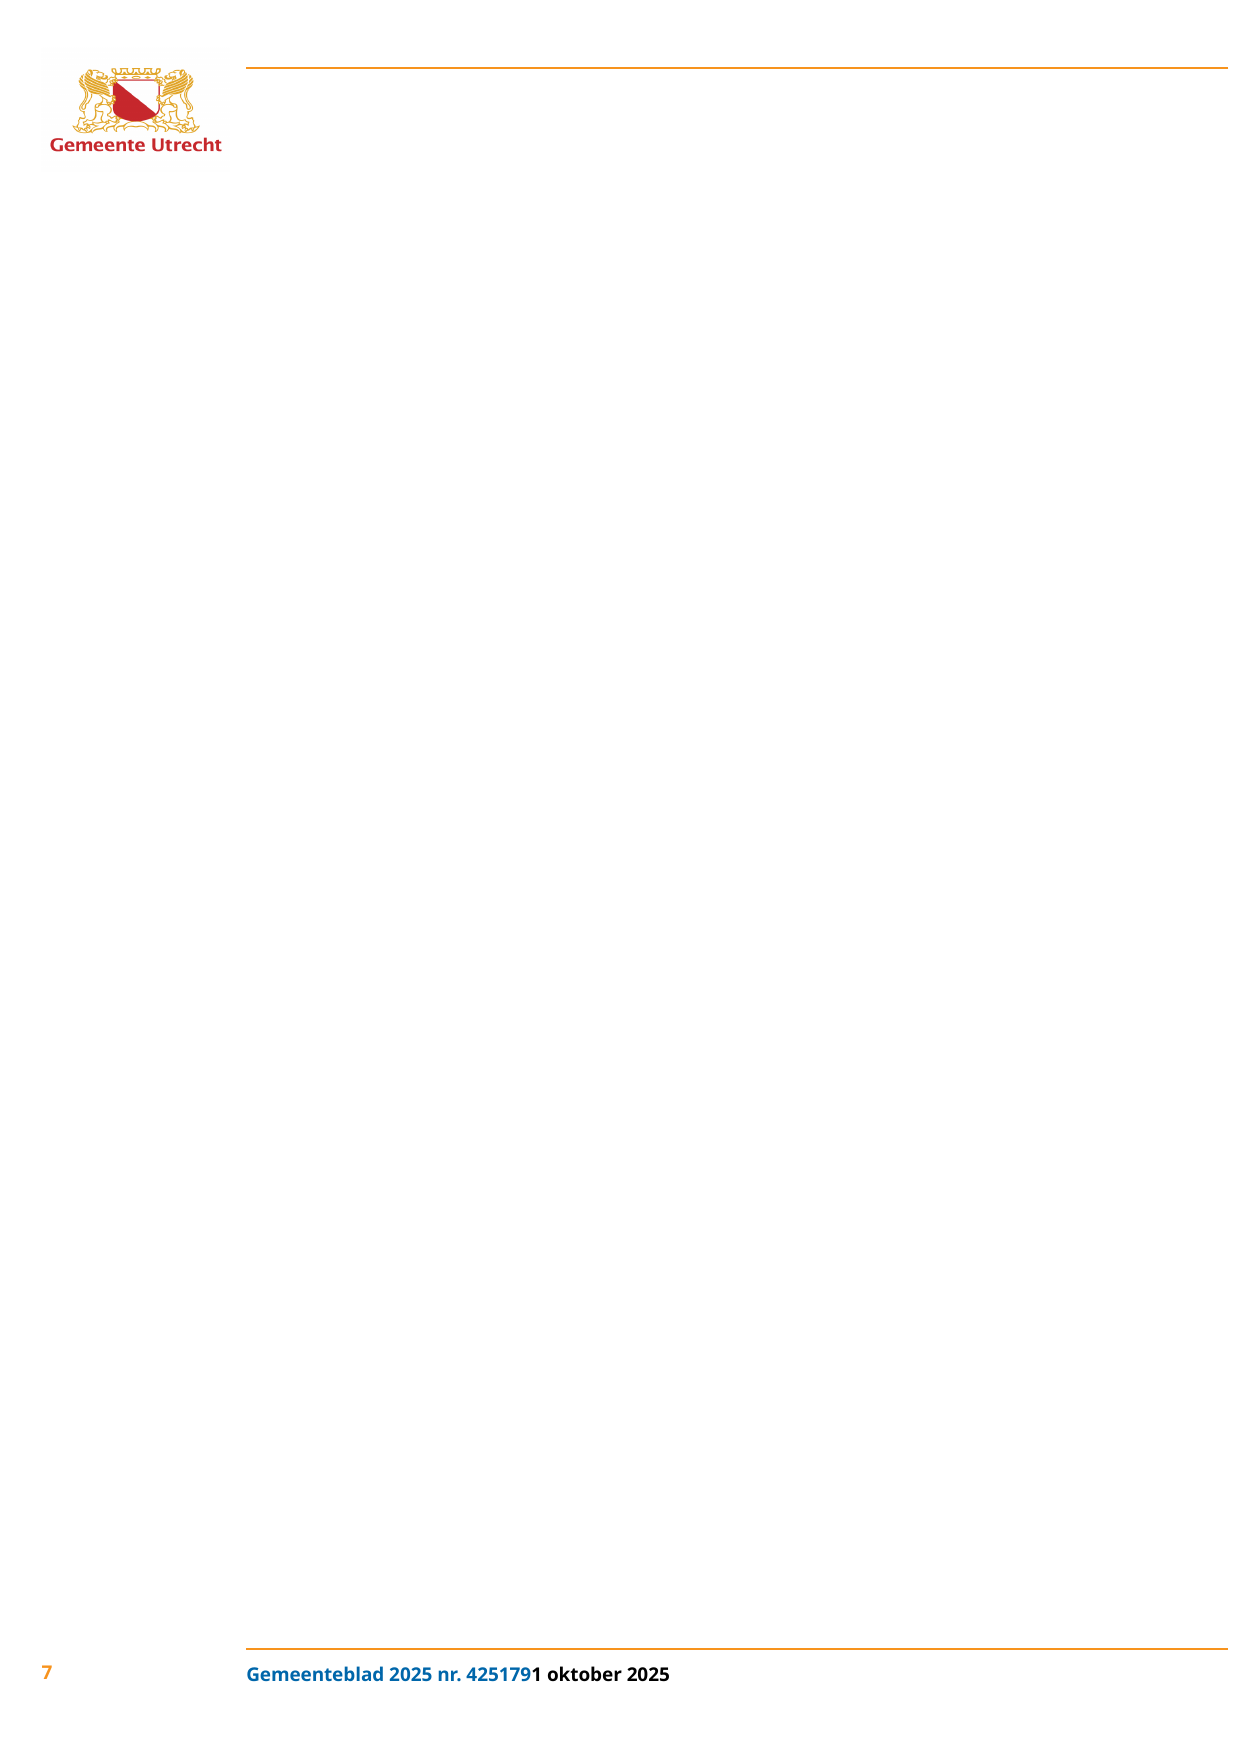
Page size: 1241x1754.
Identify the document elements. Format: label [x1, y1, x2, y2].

picture [41, 47, 231, 172]
